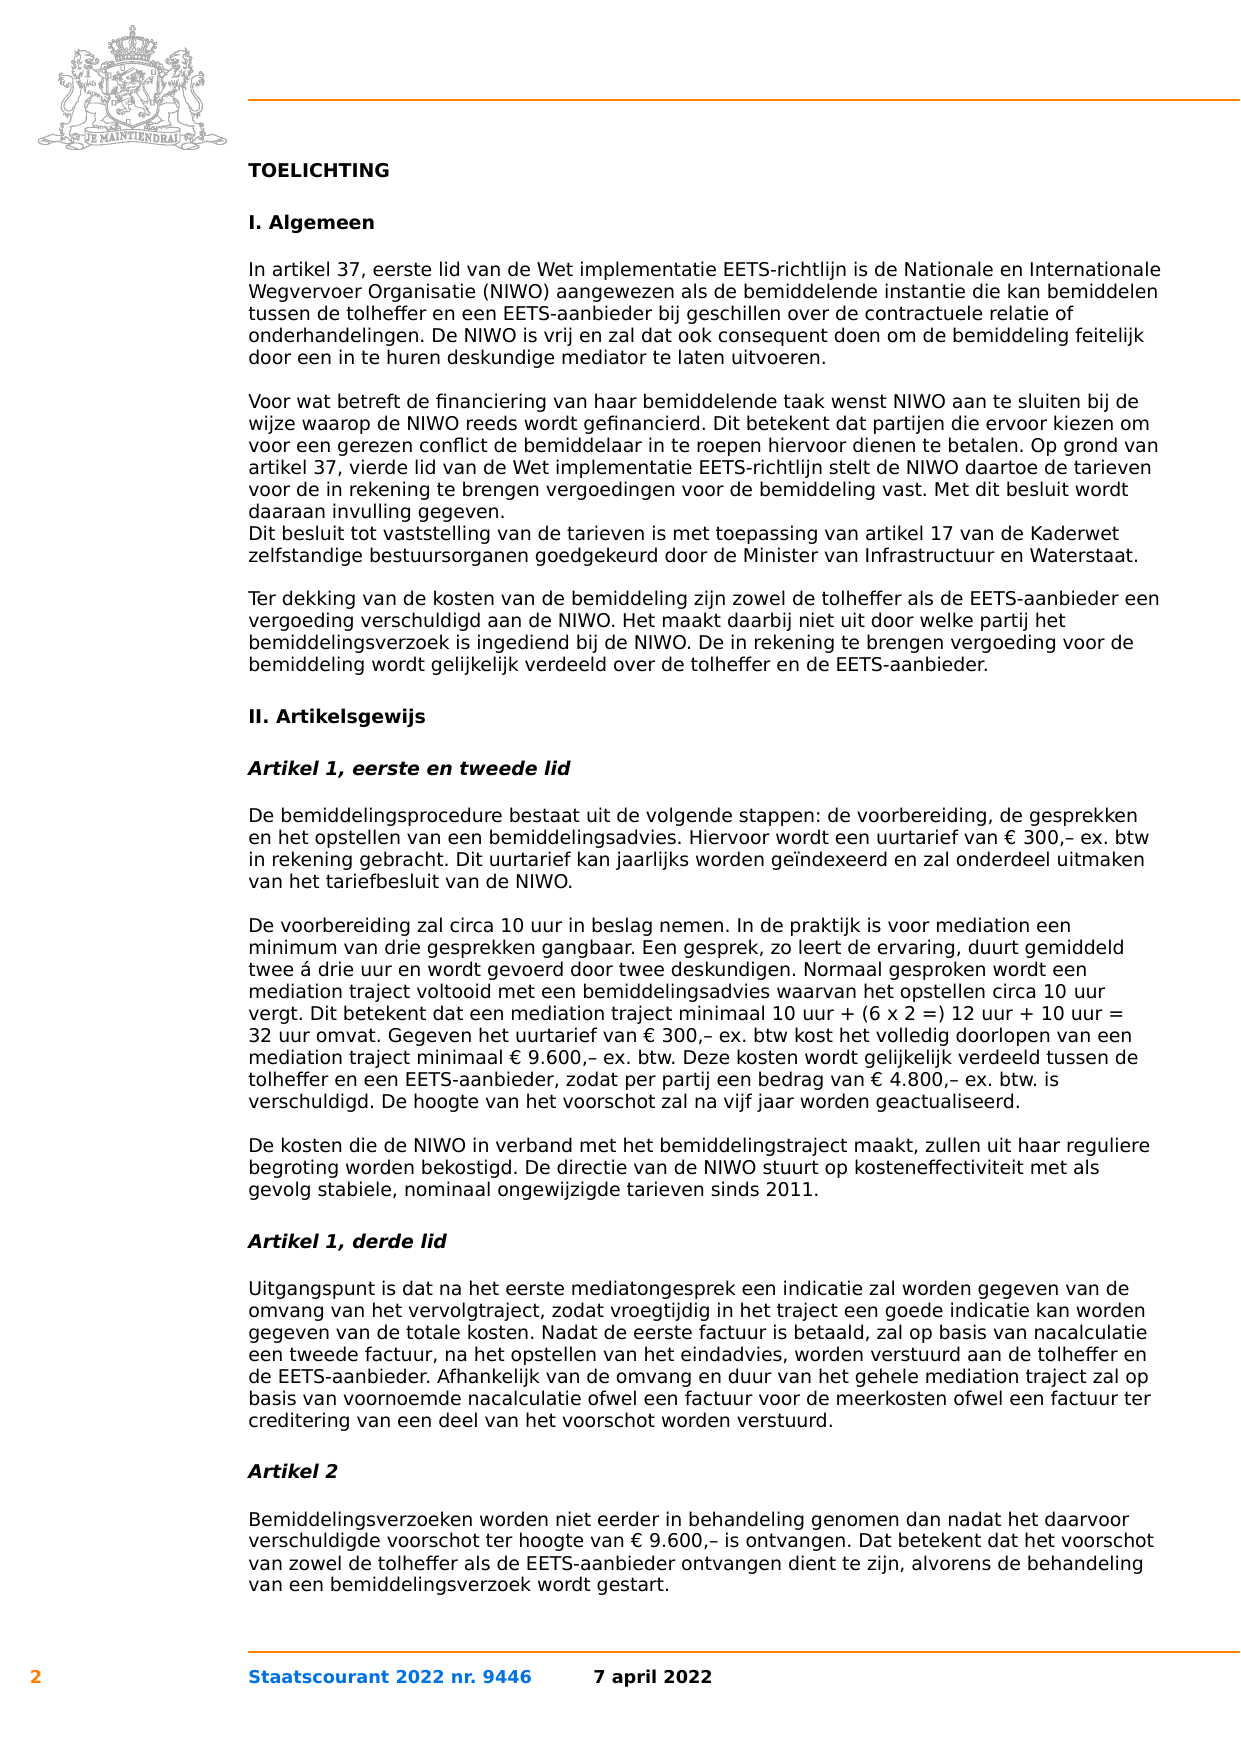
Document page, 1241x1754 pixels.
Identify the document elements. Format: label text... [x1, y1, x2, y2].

text Uitgangspunt is dat na het eerste mediatongesprek een indicatie zal worden gegeven van de omvang van het vervolgtraject, zodat vroegtijdig in het traject een goede indicatie kan worden gegeven van de totale kosten. Nadat de eerste factuur is betaald, zal op basis van nacalculatie een tweede factuur, na het opstellen van het eindadvies, worden verstuurd aan de tolheffer en de EETS-aanbieder. Afhankelijk van de omvang en duur van het gehele mediation traject zal op basis van voornoemde nacalculatie ofwel een factuur voor de meerkosten ofwel een factuur ter creditering van een deel van het voorschot worden verstuurd. [248, 1278, 1163, 1431]
text Bemiddelingsverzoeken worden niet eerder in behandeling genomen dan nadat het daarvoor verschuldigde voorschot ter hoogte van € 9.600,– is ontvangen. Dat betekent dat het voorschot van zowel de tolheffer als de EETS-aanbieder ontvangen dient te zijn, alvorens de behandeling van een bemiddelingsverzoek wordt gestart. [248, 1508, 1163, 1596]
text In artikel 37, eerste lid van de Wet implementatie EETS-richtlijn is de Nationale en Internationale Wegvervoer Organisatie (NIWO) aangewezen als de bemiddelende instantie die kan bemiddelen tussen de tolheffer en een EETS-aanbieder bij geschillen over de contractuele relatie of onderhandelingen. De NIWO is vrij en zal dat ook consequent doen om de bemiddeling feitelijk door een in te huren deskundige mediator te laten uitvoeren. [248, 259, 1163, 369]
text Ter dekking van de kosten van de bemiddeling zijn zowel de tolheffer als de EETS-aanbieder een vergoeding verschuldigd aan de NIWO. Het maakt daarbij niet uit door welke partij het bemiddelingsverzoek is ingediend bij de NIWO. De in rekening te brengen vergoeding voor de bemiddeling wordt gelijkelijk verdeeld over de tolheffer en de EETS-aanbieder. [248, 588, 1163, 676]
subtitle I. Algemeen [248, 212, 1163, 234]
text De kosten die de NIWO in verband met het bemiddelingstraject maakt, zullen uit haar reguliere begroting worden bekostigd. De directie van de NIWO stuurt op kosteneffectiviteit met als gevolg stabiele, nominaal ongewijzigde tarieven sinds 2011. [248, 1135, 1163, 1201]
subtitle Artikel 2 [248, 1461, 1163, 1483]
picture [38, 25, 227, 150]
text De voorbereiding zal circa 10 uur in beslag nemen. In de praktijk is voor mediation een minimum van drie gesprekken gangbaar. Een gesprek, zo leert de ervaring, duurt gemiddeld twee á drie uur en wordt gevoerd door twee deskundigen. Normaal gesproken wordt een mediation traject voltooid met een bemiddelingsadvies waarvan het opstellen circa 10 uur vergt. Dit betekent dat een mediation traject minimaal 10 uur + (6 x 2 =) 12 uur + 10 uur = 32 uur omvat. Gegeven het uurtarief van € 300,– ex. btw kost het volledig doorlopen van een mediation traject minimaal € 9.600,– ex. btw. Deze kosten wordt gelijkelijk verdeeld tussen de tolheffer en een EETS-aanbieder, zodat per partij een bedrag van € 4.800,– ex. btw. is verschuldigd. De hoogte van het voorschot zal na vijf jaar worden geactualiseerd. [248, 915, 1163, 1113]
text Dit besluit tot vaststelling van de tarieven is met toepassing van artikel 17 van de Kaderwet zelfstandige bestuursorganen goedgekeurd door de Minister van Infrastructuur en Waterstaat. [248, 522, 1163, 566]
text De bemiddelingsprocedure bestaat uit de volgende stappen: de voorbereiding, de gesprekken en het opstellen van een bemiddelingsadvies. Hiervoor wordt een uurtarief van € 300,– ex. btw in rekening gebracht. Dit uurtarief kan jaarlijks worden geïndexeerd en zal onderdeel uitmaken van het tariefbesluit van de NIWO. [248, 805, 1163, 893]
subtitle Artikel 1, derde lid [248, 1231, 1163, 1253]
subtitle II. Artikelsgewijs [248, 706, 1163, 728]
text Voor wat betreft de financiering van haar bemiddelende taak wenst NIWO aan te sluiten bij de wijze waarop de NIWO reeds wordt gefinancierd. Dit betekent dat partijen die ervoor kiezen om voor een gerezen conflict de bemiddelaar in te roepen hiervoor dienen te betalen. Op grond van artikel 37, vierde lid van de Wet implementatie EETS-richtlijn stelt de NIWO daartoe de tarieven voor de in rekening te brengen vergoedingen voor de bemiddeling vast. Met dit besluit wordt daaraan invulling gegeven. [248, 391, 1163, 522]
subtitle Artikel 1, eerste en tweede lid [248, 758, 1163, 780]
subtitle TOELICHTING [248, 160, 1163, 182]
